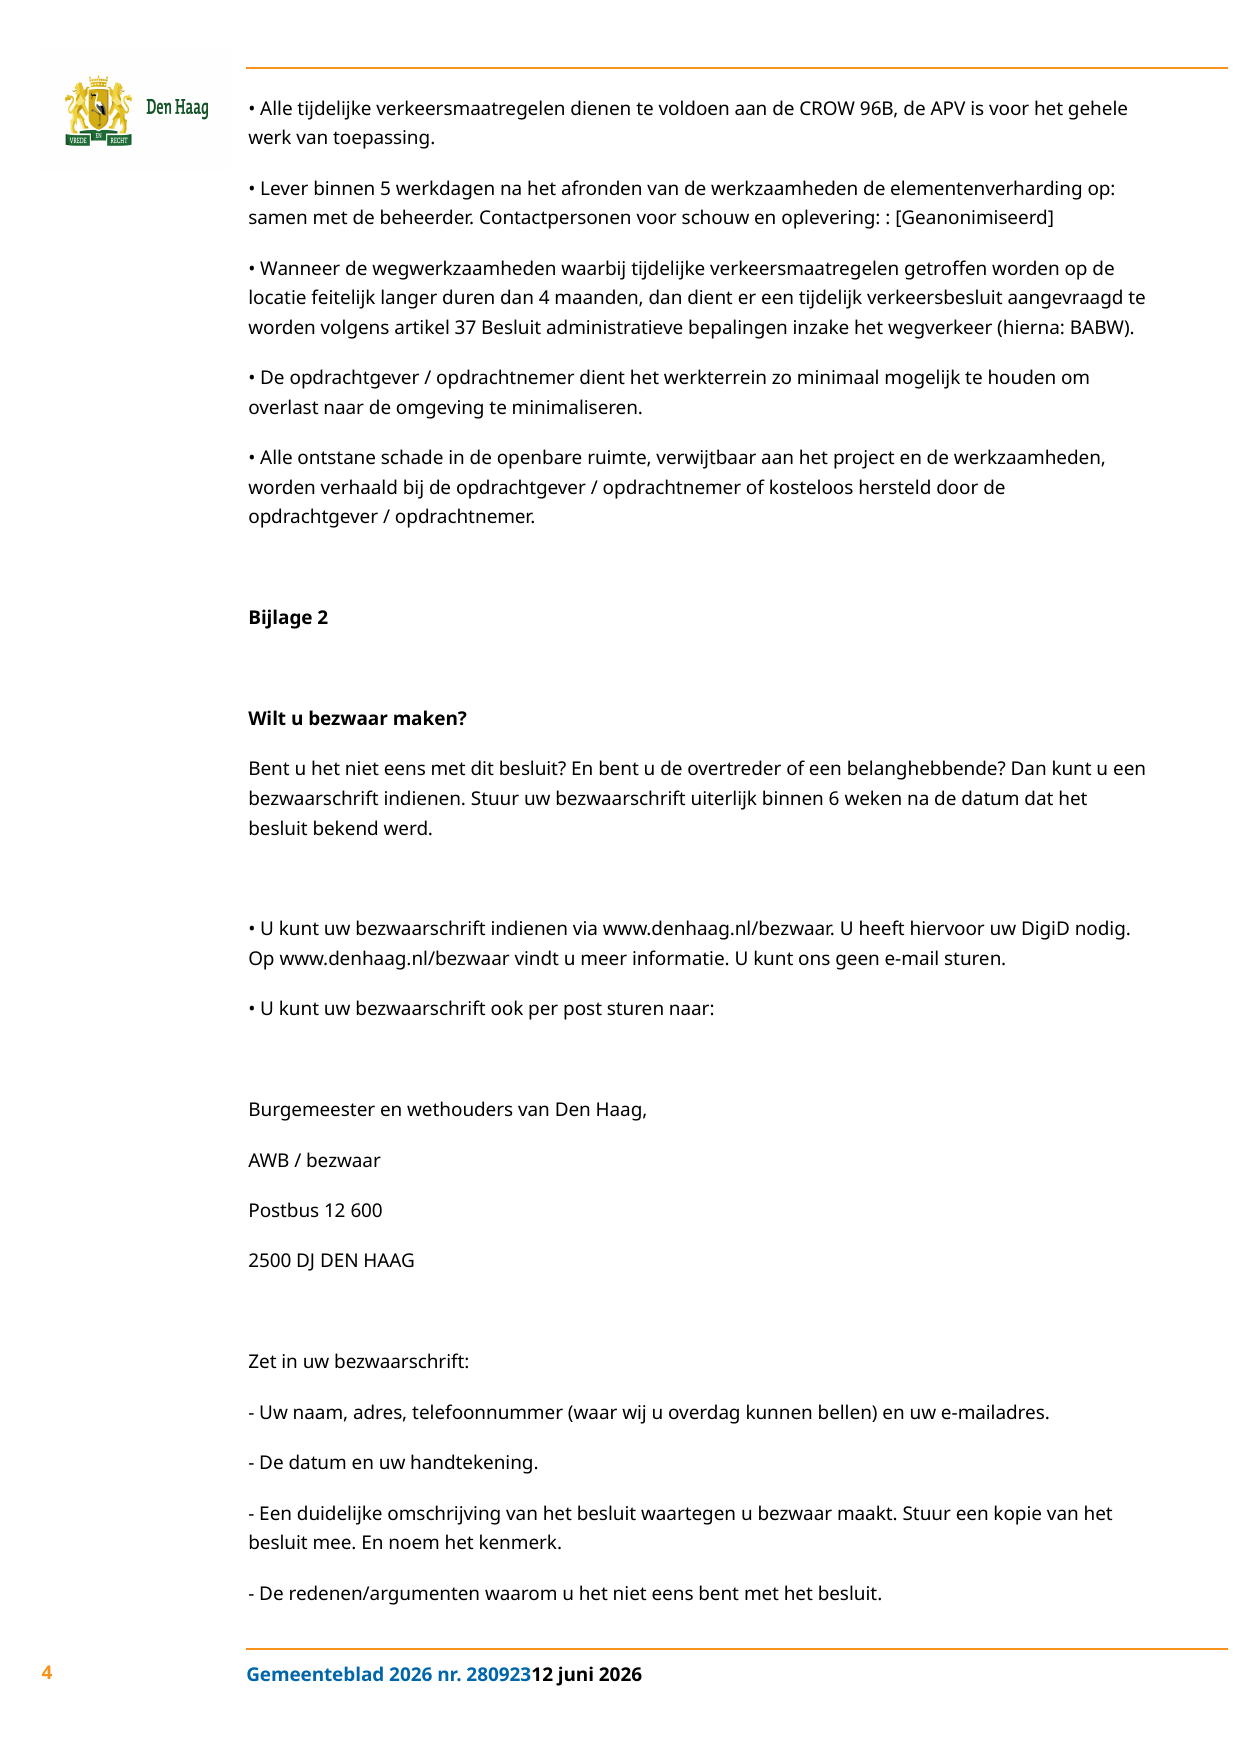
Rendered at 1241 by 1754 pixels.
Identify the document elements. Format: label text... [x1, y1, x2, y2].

text Burgemeester en wethouders van Den Haag, [248, 1096, 1152, 1122]
text • U kunt uw bezwaarschrift ook per post sturen naar: [248, 996, 1152, 1021]
text - De redenen/argumenten waarom u het niet eens bent met het besluit. [248, 1580, 1152, 1606]
text 2500 DJ DEN HAAG [248, 1248, 1152, 1273]
text • U kunt uw bezwaarschrift indienen via www.denhaag.nl/bezwaar. U heeft hiervoor uw DigiD nodig. Op www.denhaag.nl/bezwaar vindt u meer informatie. U kunt ons geen e-mail sturen. [248, 916, 1152, 971]
text • Alle tijdelijke verkeersmaatregelen dienen te voldoen aan de CROW 96B, de APV is voor het gehele werk van toepassing. [248, 95, 1152, 150]
text • Lever binnen 5 werkdagen na het afronden van de werkzaamheden de elementenverharding op: samen met de beheerder. Contactpersonen voor schouw en oplevering: : [Geanonimiseerd] [248, 175, 1152, 230]
text - Een duidelijke omschrijving van het besluit waartegen u bezwaar maakt. Stuur een kopie van het besluit mee. En noem het kenmerk. [248, 1500, 1152, 1555]
text • De opdrachtgever / opdrachtnemer dient het werkterrein zo minimaal mogelijk te houden om overlast naar de omgeving te minimaliseren. [248, 364, 1152, 420]
text - De datum en uw handtekening. [248, 1449, 1152, 1475]
text Bijlage 2 [248, 604, 1152, 630]
text Bent u het niet eens met dit besluit? En bent u de overtreder of een belanghebbende? Dan kunt u een bezwaarschrift indienen. Stuur uw bezwaarschrift uiterlijk binnen 6 weken na de datum dat het besluit bekend werd. [248, 756, 1152, 841]
text • Wanneer de wegwerkzaamheden waarbij tijdelijke verkeersmaatregelen getroffen worden op de locatie feitelijk langer duren dan 4 maanden, dan dient er een tijdelijk verkeersbesluit aangevraagd te worden volgens artikel 37 Besluit administratieve bepalingen inzake het wegverkeer (hierna: BABW). [248, 255, 1152, 340]
text AWB / bezwaar [248, 1147, 1152, 1173]
text Postbus 12 600 [248, 1197, 1152, 1223]
text • Alle ontstane schade in de openbare ruimte, verwijtbaar aan het project en de werkzaamheden, worden verhaald bij de opdrachtgever / opdrachtnemer of kosteloos hersteld door de opdrachtgever / opdrachtnemer. [248, 444, 1152, 529]
text Zet in uw bezwaarschrift: [248, 1348, 1152, 1374]
text - Uw naam, adres, telefoonnummer (waar wij u overdag kunnen bellen) en uw e-mailadres. [248, 1399, 1152, 1425]
picture [41, 47, 231, 172]
text Wilt u bezwaar maken? [248, 705, 1152, 731]
